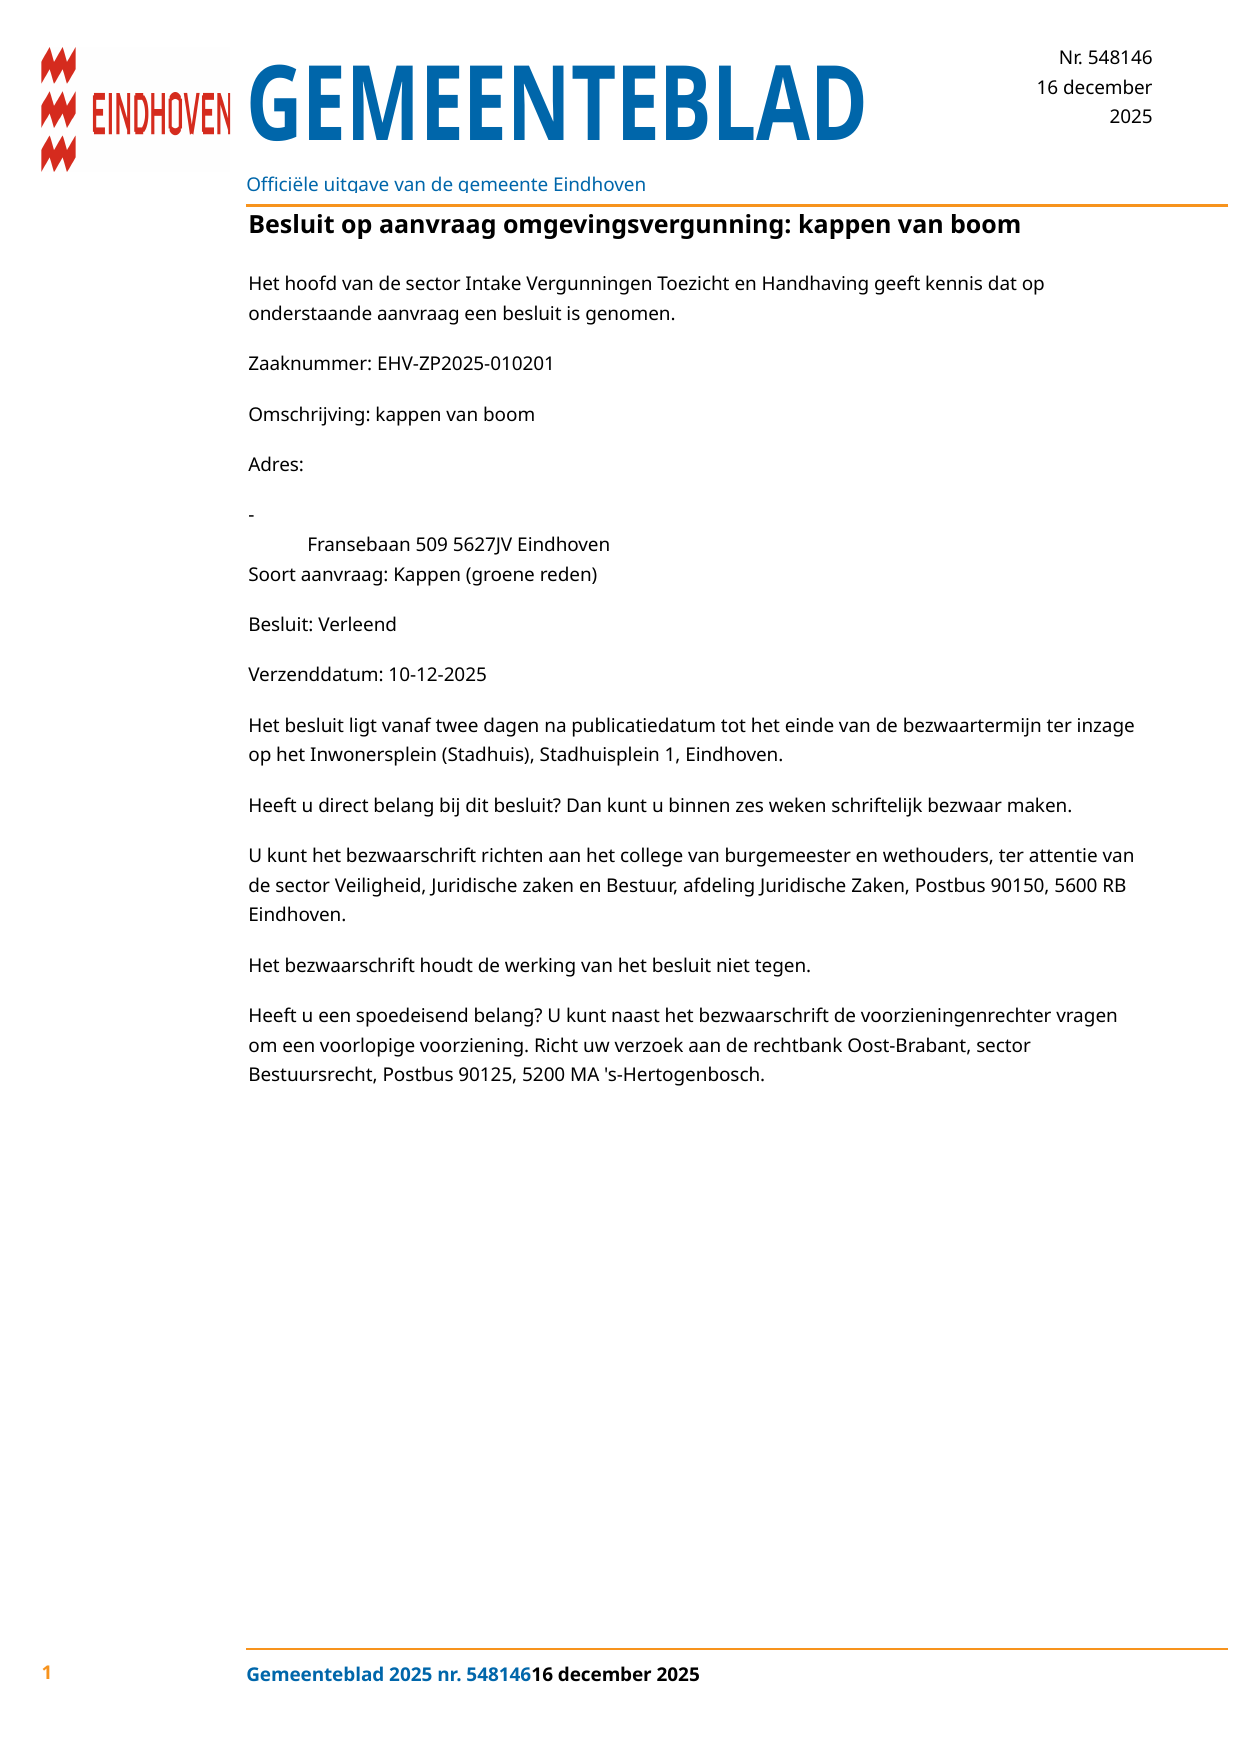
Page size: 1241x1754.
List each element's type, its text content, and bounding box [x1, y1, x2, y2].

text Soort aanvraag: Kappen (groene reden) [248, 561, 1152, 586]
text Omschrijving: kappen van boom [248, 401, 1152, 426]
text Het hoofd van de sector Intake Vergunningen Toezicht en Handhaving geeft kennis dat op onderstaande aanvraag een besluit is genomen. [248, 270, 1152, 326]
text Heeft u een spoedeisend belang? U kunt naast het bezwaarschrift de voorzieningenrechter vragen om een voorlopige voorziening. Richt uw verzoek aan de rechtbank Oost-Brabant, sector Bestuursrecht, Postbus 90125, 5200 MA 's-Hertogenbosch. [248, 1002, 1152, 1087]
text Het bezwaarschrift houdt de werking van het besluit niet tegen. [248, 952, 1152, 978]
text Verzenddatum: 10-12-2025 [248, 662, 1152, 687]
text Het besluit ligt vanaf twee dagen na publicatiedatum tot het einde van de bezwaartermijn ter inzage op het Inwonersplein (Stadhuis), Stadhuisplein 1, Eindhoven. [248, 712, 1152, 767]
text Besluit: Verleend [248, 611, 1152, 637]
text U kunt het bezwaarschrift richten aan het college van burgemeester en wethouders, ter attentie van de sector Veiligheid, Juridische zaken en Bestuur, afdeling Juridische Zaken, Postbus 90150, 5600 RB Eindhoven. [248, 842, 1152, 927]
text Heeft u direct belang bij dit besluit? Dan kunt u binnen zes weken schriftelijk bezwaar maken. [248, 792, 1152, 818]
text Zaaknummer: EHV-ZP2025-010201 [248, 350, 1152, 376]
list Fransebaan 509 5627JV Eindhoven [248, 531, 1152, 557]
text Adres: [248, 451, 1152, 477]
picture [41, 47, 231, 172]
text Besluit op aanvraag omgevingsvergunning: kappen van boom [248, 207, 1152, 241]
